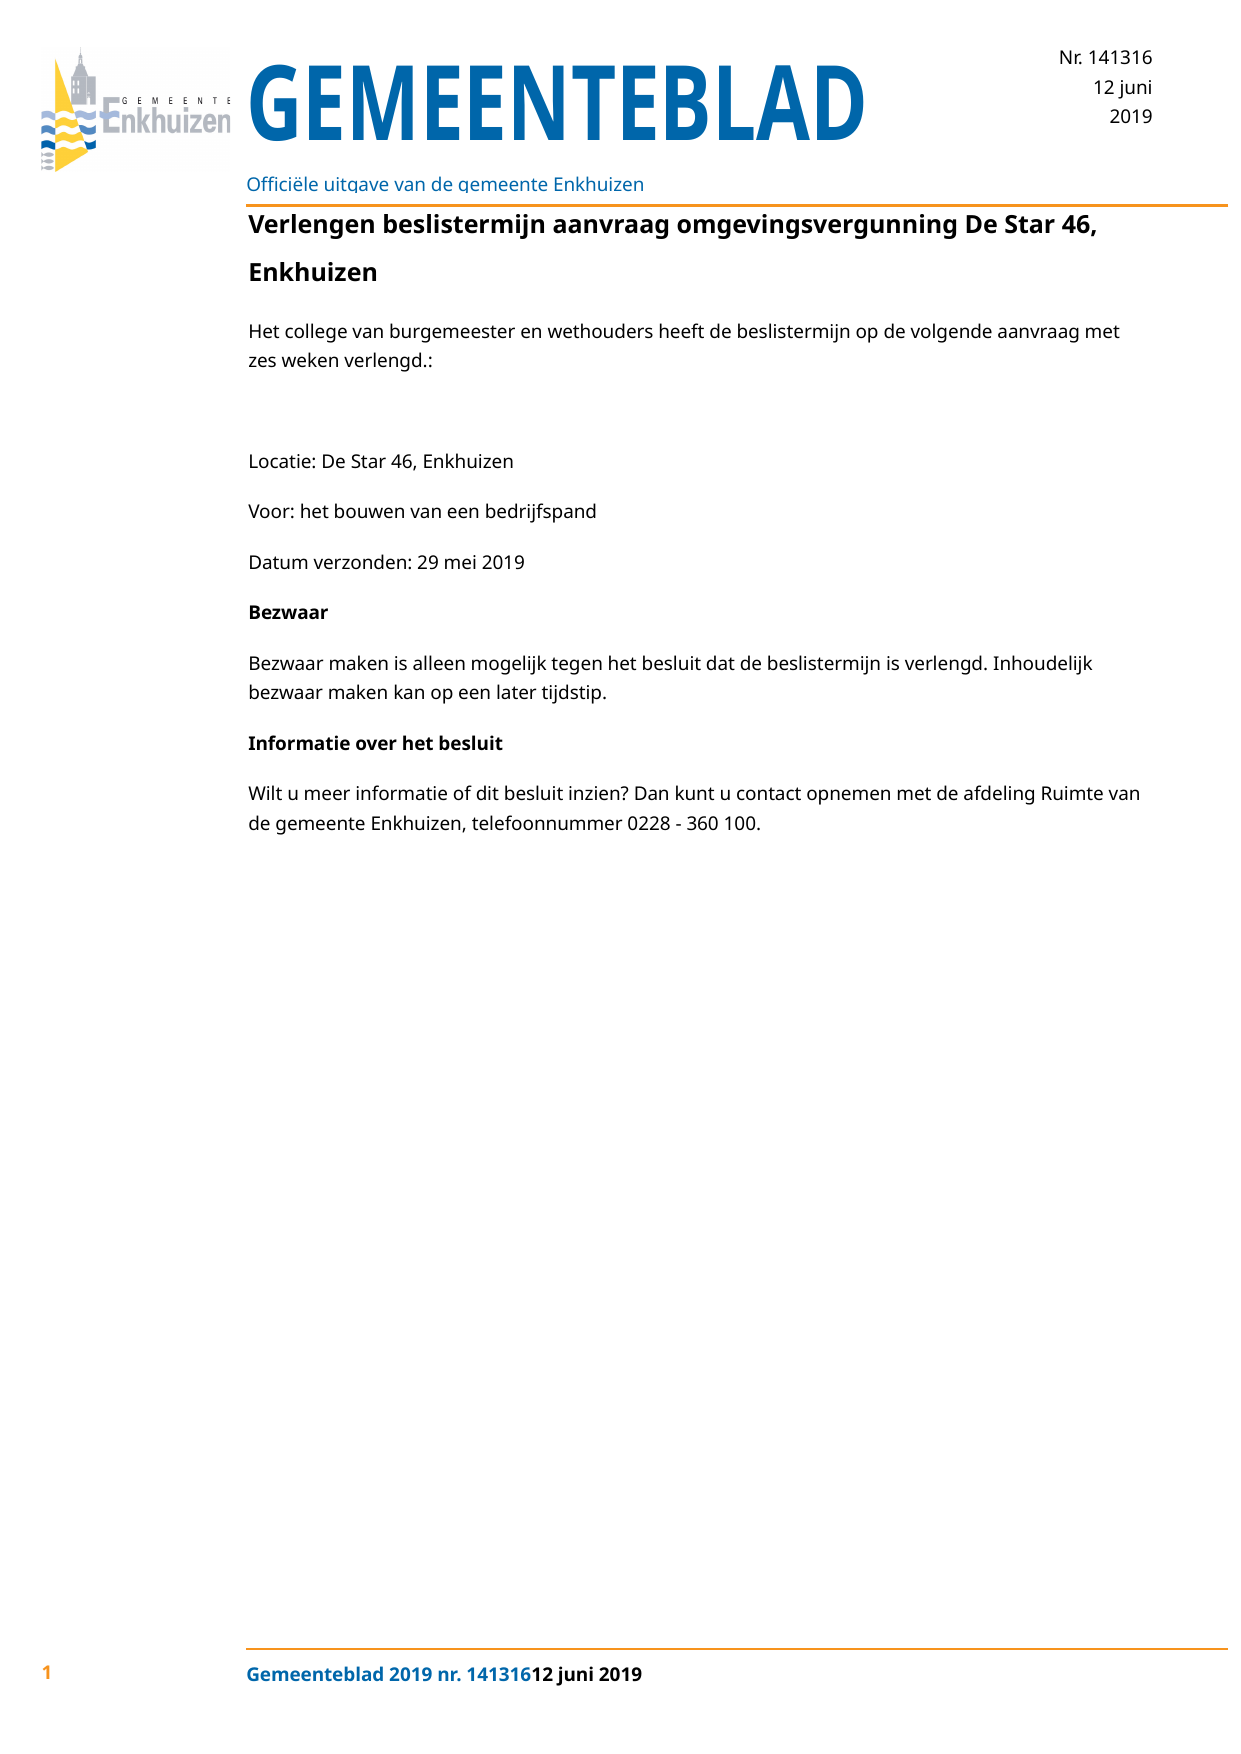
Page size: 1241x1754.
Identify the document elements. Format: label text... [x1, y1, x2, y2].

text Datum verzonden: 29 mei 2019 [248, 549, 1152, 575]
text Bezwaar [248, 599, 1152, 625]
text Voor: het bouwen van een bedrijfspand [248, 499, 1152, 524]
text Het college van burgemeester en wethouders heeft de beslistermijn op de volgende aanvraag met zes weken verlengd.: [248, 318, 1152, 373]
picture [41, 47, 231, 172]
text Wilt u meer informatie of dit besluit inzien? Dan kunt u contact opnemen met de afdeling Ruimte van de gemeente Enkhuizen, telefoonnummer 0228 - 360 100. [248, 780, 1152, 836]
text Locatie: De Star 46, Enkhuizen [248, 448, 1152, 474]
text Verlengen beslistermijn aanvraag omgevingsvergunning De Star 46, Enkhuizen [248, 207, 1152, 288]
text Bezwaar maken is alleen mogelijk tegen het besluit dat de beslistermijn is verlengd. Inhoudelijk bezwaar maken kan op een later tijdstip. [248, 650, 1152, 705]
text Informatie over het besluit [248, 730, 1152, 756]
